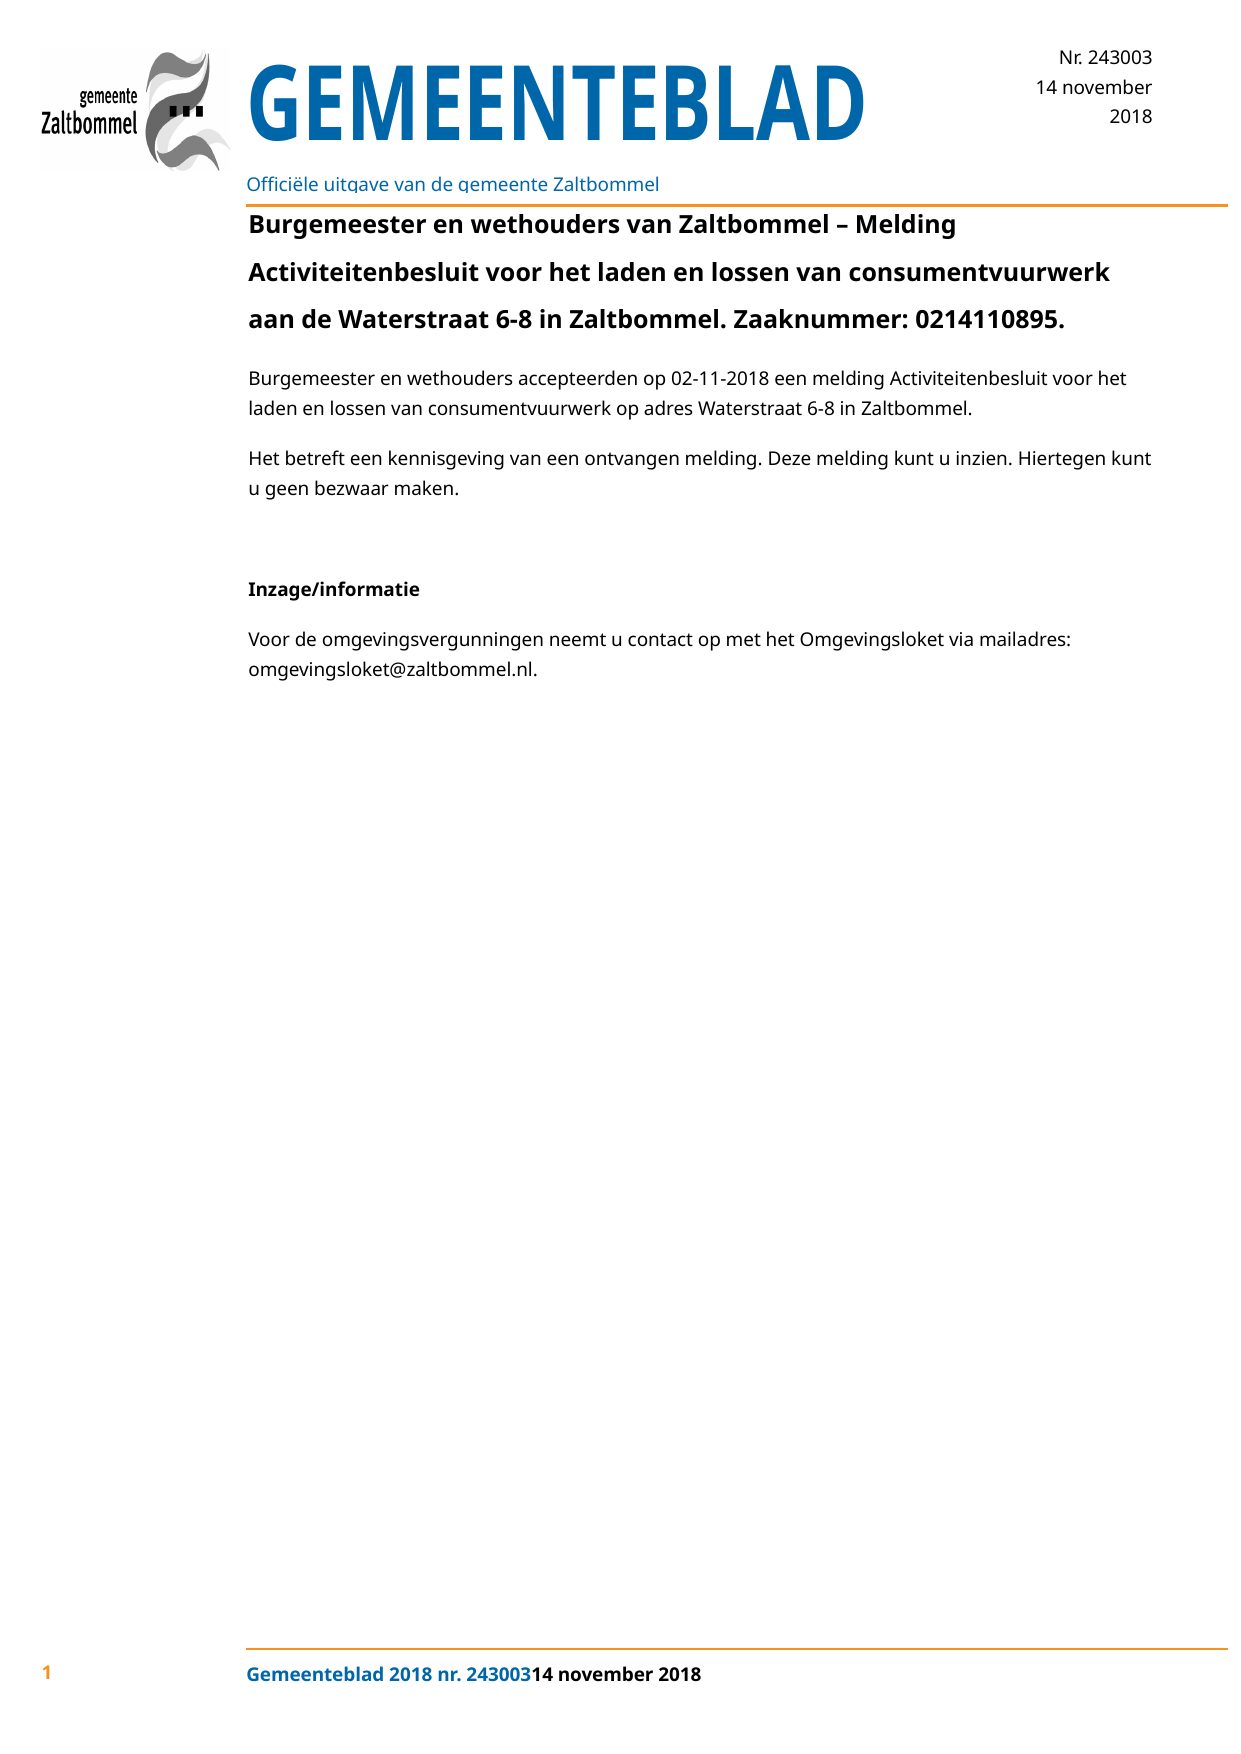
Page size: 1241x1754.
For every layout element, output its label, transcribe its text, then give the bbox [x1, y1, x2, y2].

text Het betreft een kennisgeving van een ontvangen melding. Deze melding kunt u inzien. Hiertegen kunt u geen bezwaar maken. [248, 446, 1152, 501]
text Voor de omgevingsvergunningen neemt u contact op met het Omgevingsloket via mailadres: omgevingsloket@zaltbommel.nl. [248, 626, 1152, 682]
text Burgemeester en wethouders van Zaltbommel – Melding Activiteitenbesluit voor het laden en lossen van consumentvuurwerk aan de Waterstraat 6-8 in Zaltbommel. Zaaknummer: 0214110895. [248, 207, 1152, 336]
text Burgemeester en wethouders accepteerden op 02-11-2018 een melding Activiteitenbesluit voor het laden en lossen van consumentvuurwerk op adres Waterstraat 6-8 in Zaltbommel. [248, 366, 1152, 421]
text Inzage/informatie [248, 576, 1152, 602]
picture [41, 47, 231, 172]
